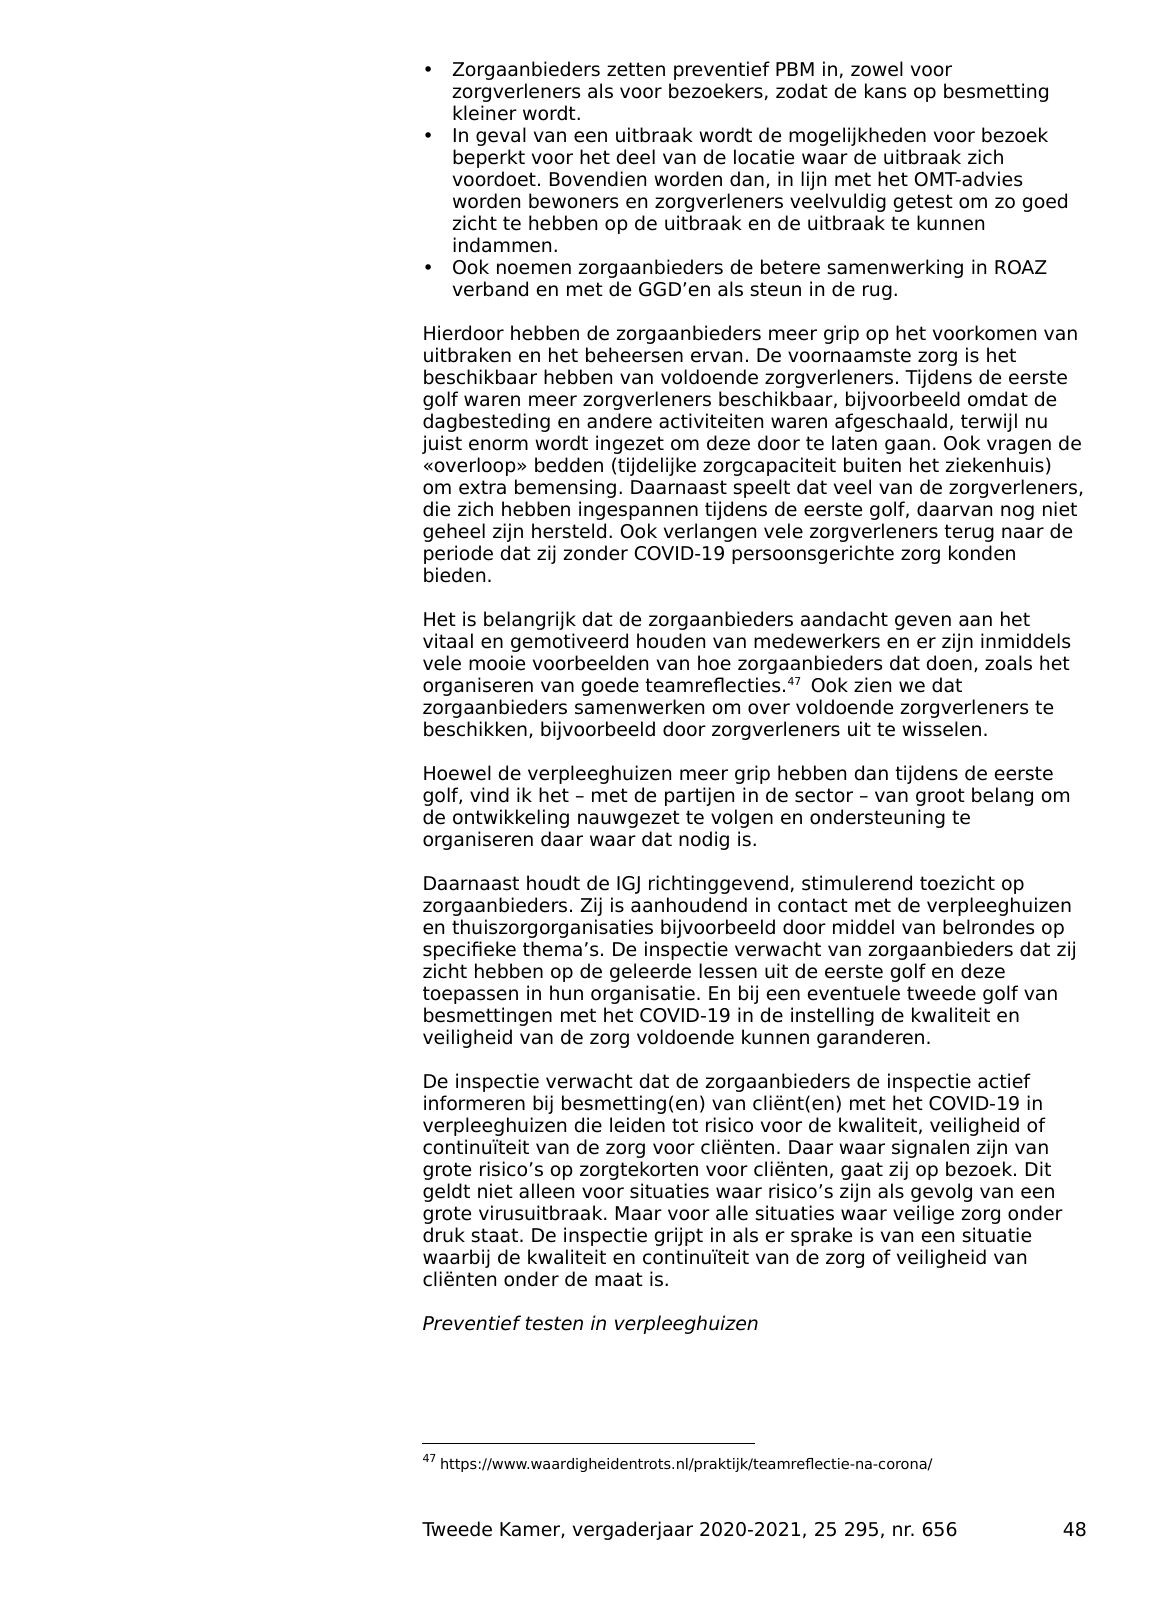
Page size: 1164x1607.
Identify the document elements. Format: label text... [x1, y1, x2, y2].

text Hierdoor hebben de zorgaanbieders meer grip op het voorkomen van uitbraken en het beheersen ervan. De voornaamste zorg is het beschikbaar hebben van voldoende zorgverleners. Tijdens de eerste golf waren meer zorgverleners beschikbaar, bijvoorbeeld omdat de dagbesteding en andere activiteiten waren afgeschaald, terwijl nu juist enorm wordt ingezet om deze door te laten gaan. Ook vragen de «overloop» bedden (tijdelijke zorgcapaciteit buiten het ziekenhuis) om extra bemensing. Daarnaast speelt dat veel van de zorgverleners, die zich hebben ingespannen tijdens de eerste golf, daarvan nog niet geheel zijn hersteld. Ook verlangen vele zorgverleners terug naar de periode dat zij zonder COVID-19 persoonsgerichte zorg konden bieden. [422, 323, 1087, 587]
text Hoewel de verpleeghuizen meer grip hebben dan tijdens de eerste golf, vind ik het – met de partijen in de sector – van groot belang om de ontwikkeling nauwgezet te volgen en ondersteuning te organiseren daar waar dat nodig is. [422, 763, 1087, 851]
text De inspectie verwacht dat de zorgaanbieders de inspectie actief informeren bij besmetting(en) van cliënt(en) met het COVID-19 in verpleeghuizen die leiden tot risico voor de kwaliteit, veiligheid of continuïteit van de zorg voor cliënten. Daar waar signalen zijn van grote risico’s op zorgtekorten voor cliënten, gaat zij op bezoek. Dit geldt niet alleen voor situaties waar risico’s zijn als gevolg van een grote virusuitbraak. Maar voor alle situaties waar veilige zorg onder druk staat. De inspectie grijpt in als er sprake is van een situatie waarbij de kwaliteit en continuïteit van de zorg of veiligheid van cliënten onder de maat is. [422, 1071, 1087, 1291]
text Daarnaast houdt de IGJ richtinggevend, stimulerend toezicht op zorgaanbieders. Zij is aanhoudend in contact met de verpleeghuizen en thuiszorgorganisaties bijvoorbeeld door middel van belrondes op specifieke thema’s. De inspectie verwacht van zorgaanbieders dat zij zicht hebben op de geleerde lessen uit de eerste golf en deze toepassen in hun organisatie. En bij een eventuele tweede golf van besmettingen met het COVID-19 in de instelling de kwaliteit en veiligheid van de zorg voldoende kunnen garanderen. [422, 873, 1087, 1049]
text https://www.waardigheidentrots.nl/praktijk/teamreflectie-na-corona/ [422, 1452, 1087, 1474]
text • Ook noemen zorgaanbieders de betere samenwerking in ROAZ verband en met de GGD’en als steun in de rug. [422, 257, 1087, 301]
subtitle Preventief testen in verpleeghuizen [422, 1313, 1087, 1335]
text • In geval van een uitbraak wordt de mogelijkheden voor bezoek beperkt voor het deel van de locatie waar de uitbraak zich voordoet. Bovendien worden dan, in lijn met het OMT-advies worden bewoners en zorgverleners veelvuldig getest om zo goed zicht te hebben op de uitbraak en de uitbraak te kunnen indammen. [422, 125, 1087, 257]
text • Zorgaanbieders zetten preventief PBM in, zowel voor zorgverleners als voor bezoekers, zodat de kans op besmetting kleiner wordt. [422, 59, 1087, 125]
text Het is belangrijk dat de zorgaanbieders aandacht geven aan het vitaal en gemotiveerd houden van medewerkers en er zijn inmiddels vele mooie voorbeelden van hoe zorgaanbieders dat doen, zoals het organiseren van goede teamreflecties. Ook zien we dat zorgaanbieders samenwerken om over voldoende zorgverleners te beschikken, bijvoorbeeld door zorgverleners uit te wisselen. [422, 609, 1087, 741]
